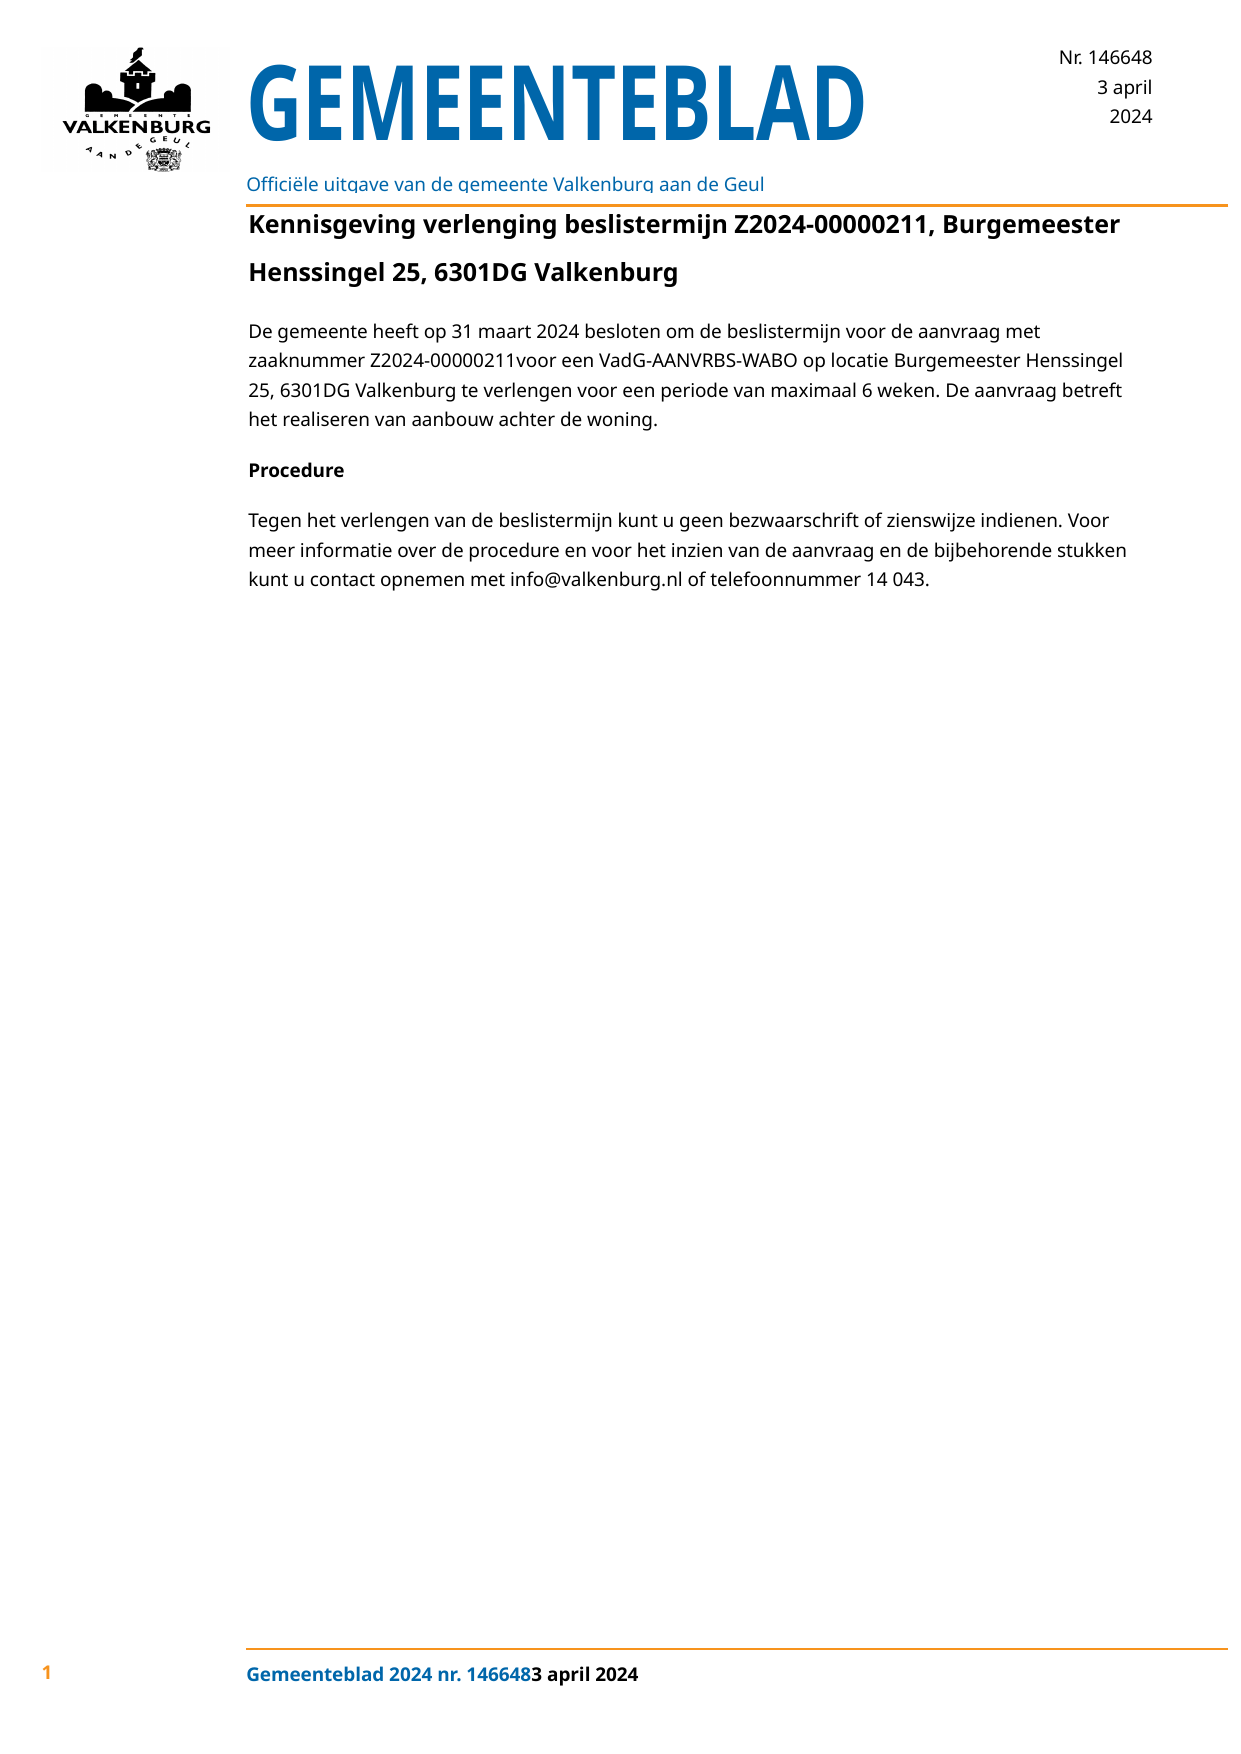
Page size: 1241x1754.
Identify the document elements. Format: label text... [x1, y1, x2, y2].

text Tegen het verlengen van de beslistermijn kunt u geen bezwaarschrift of zienswijze indienen. Voor meer informatie over de procedure en voor het inzien van de aanvraag en de bijbehorende stukken kunt u contact opnemen met info@valkenburg.nl of telefoonnummer 14 043. [248, 507, 1152, 592]
text De gemeente heeft op 31 maart 2024 besloten om de beslistermijn voor de aanvraag met zaaknummer Z2024-00000211voor een VadG-AANVRBS-WABO op locatie Burgemeester Henssingel 25, 6301DG Valkenburg te verlengen voor een periode van maximaal 6 weken. De aanvraag betreft het realiseren van aanbouw achter de woning. [248, 318, 1152, 432]
picture [41, 47, 231, 172]
text Procedure [248, 457, 1152, 483]
text Kennisgeving verlenging beslistermijn Z2024-00000211, Burgemeester Henssingel 25, 6301DG Valkenburg [248, 207, 1152, 288]
